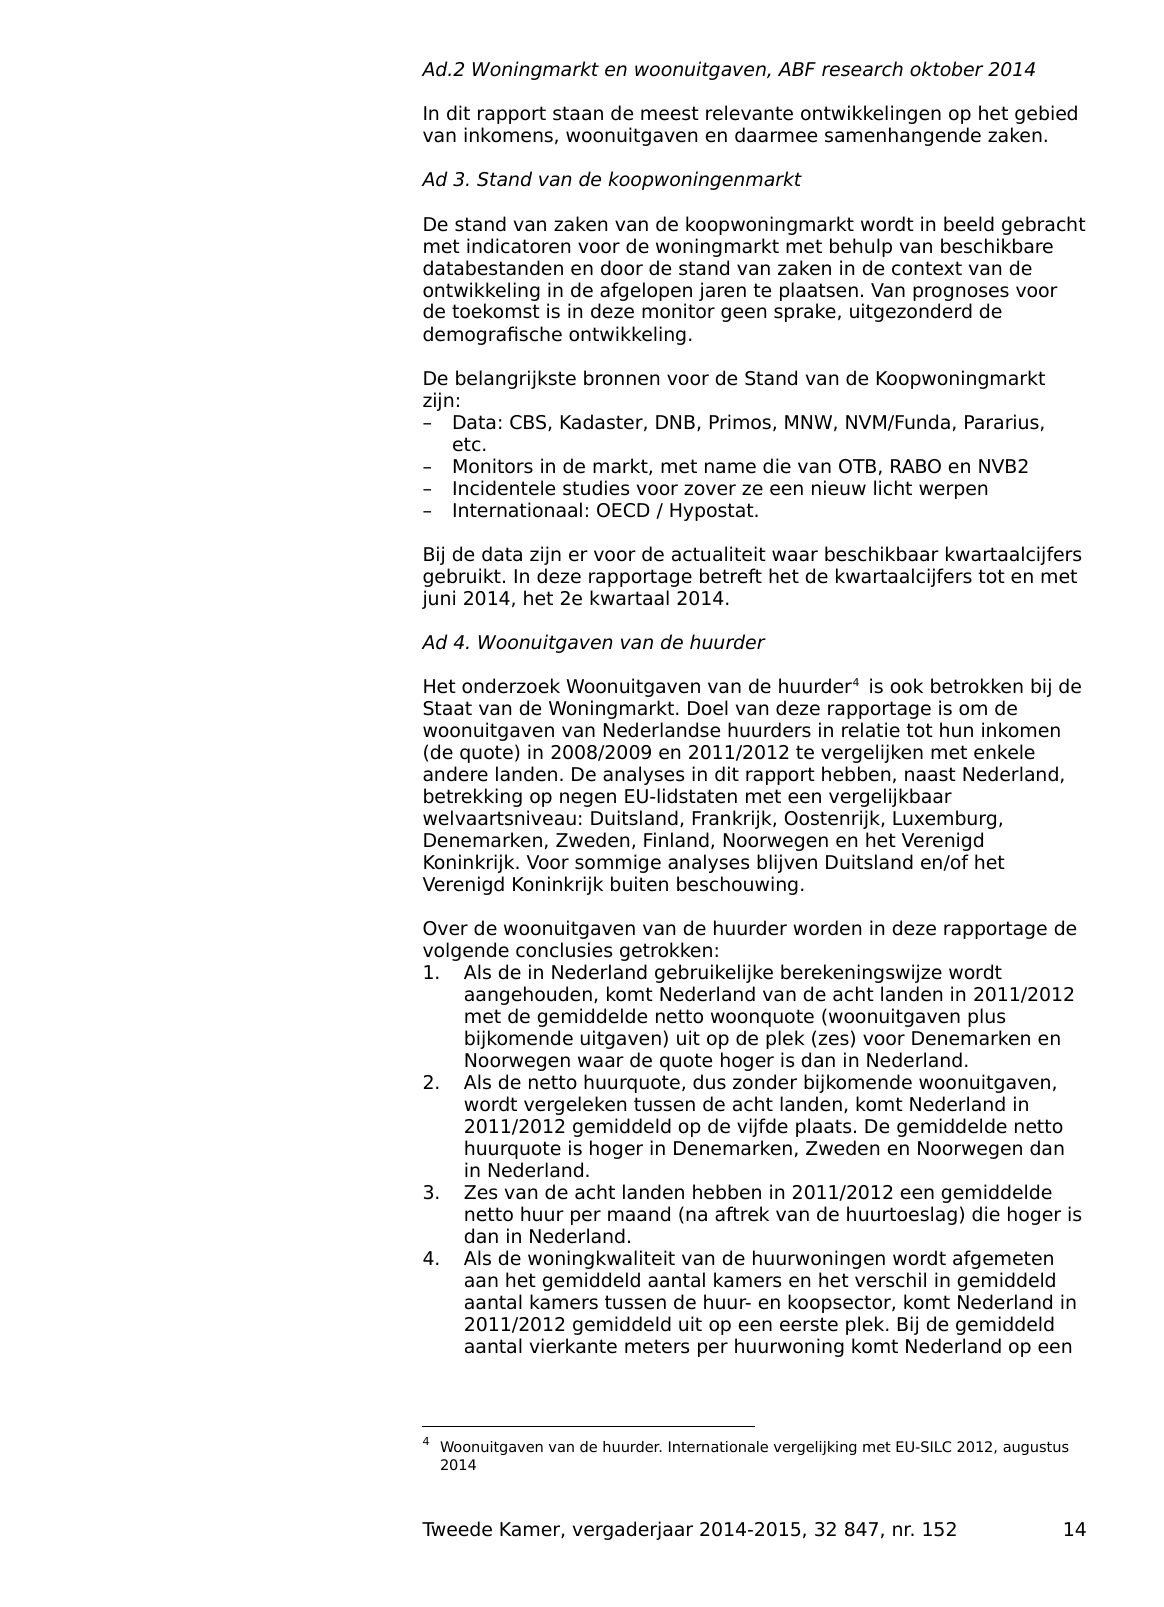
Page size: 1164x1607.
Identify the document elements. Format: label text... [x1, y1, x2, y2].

text Woonuitgaven van de huurder. Internationale vergelijking met EU-SILC 2012, augustus 2014 [422, 1435, 1087, 1474]
text In dit rapport staan de meest relevante ontwikkelingen op het gebied van inkomens, woonuitgaven en daarmee samenhangende zaken. [422, 103, 1087, 147]
text – Data: CBS, Kadaster, DNB, Primos, MNW, NVM/Funda, Pararius, etc. [422, 412, 1087, 456]
text – Incidentele studies voor zover ze een nieuw licht werpen [422, 477, 1087, 499]
subtitle Ad.2 Woningmarkt en woonuitgaven, ABF research oktober 2014 [422, 59, 1087, 81]
text Over de woonuitgaven van de huurder worden in deze rapportage de volgende conclusies getrokken: [422, 918, 1087, 962]
text 4. Als de woningkwaliteit van de huurwoningen wordt afgemeten aan het gemiddeld aantal kamers en het verschil in gemiddeld aantal kamers tussen de huur- en koopsector, komt Nederland in 2011/2012 gemiddeld uit op een eerste plek. Bij de gemiddeld aantal vierkante meters per huurwoning komt Nederland op een [422, 1248, 1087, 1357]
text Bij de data zijn er voor de actualiteit waar beschikbaar kwartaalcijfers gebruikt. In deze rapportage betreft het de kwartaalcijfers tot en met juni 2014, het 2e kwartaal 2014. [422, 544, 1087, 609]
text De belangrijkste bronnen voor de Stand van de Koopwoningmarkt zijn: [422, 368, 1087, 412]
text 2. Als de netto huurquote, dus zonder bijkomende woonuitgaven, wordt vergeleken tussen de acht landen, komt Nederland in 2011/2012 gemiddeld op de vijfde plaats. De gemiddelde netto huurquote is hoger in Denemarken, Zweden en Noorwegen dan in Nederland. [422, 1072, 1087, 1182]
text Het onderzoek Woonuitgaven van de huurder is ook betrokken bij de Staat van de Woningmarkt. Doel van deze rapportage is om de woonuitgaven van Nederlandse huurders in relatie tot hun inkomen (de quote) in 2008/2009 en 2011/2012 te vergelijken met enkele andere landen. De analyses in dit rapport hebben, naast Nederland, betrekking op negen EU-lidstaten met een vergelijkbaar welvaartsniveau: Duitsland, Frankrijk, Oostenrijk, Luxemburg, Denemarken, Zweden, Finland, Noorwegen en het Verenigd Koninkrijk. Voor sommige analyses blijven Duitsland en/of het Verenigd Koninkrijk buiten beschouwing. [422, 676, 1087, 896]
text – Monitors in de markt, met name die van OTB, RABO en NVB2 [422, 456, 1087, 477]
text 3. Zes van de acht landen hebben in 2011/2012 een gemiddelde netto huur per maand (na aftrek van de huurtoeslag) die hoger is dan in Nederland. [422, 1182, 1087, 1248]
subtitle Ad 4. Woonuitgaven van de huurder [422, 632, 1087, 654]
text 1. Als de in Nederland gebruikelijke berekeningswijze wordt aangehouden, komt Nederland van de acht landen in 2011/2012 met de gemiddelde netto woonquote (woonuitgaven plus bijkomende uitgaven) uit op de plek (zes) voor Denemarken en Noorwegen waar de quote hoger is dan in Nederland. [422, 962, 1087, 1072]
text – Internationaal: OECD / Hypostat. [422, 499, 1087, 521]
text De stand van zaken van de koopwoningmarkt wordt in beeld gebracht met indicatoren voor de woningmarkt met behulp van beschikbare databestanden en door de stand van zaken in de context van de ontwikkeling in de afgelopen jaren te plaatsen. Van prognoses voor de toekomst is in deze monitor geen sprake, uitgezonderd de demografische ontwikkeling. [422, 213, 1087, 345]
subtitle Ad 3. Stand van de koopwoningenmarkt [422, 169, 1087, 191]
